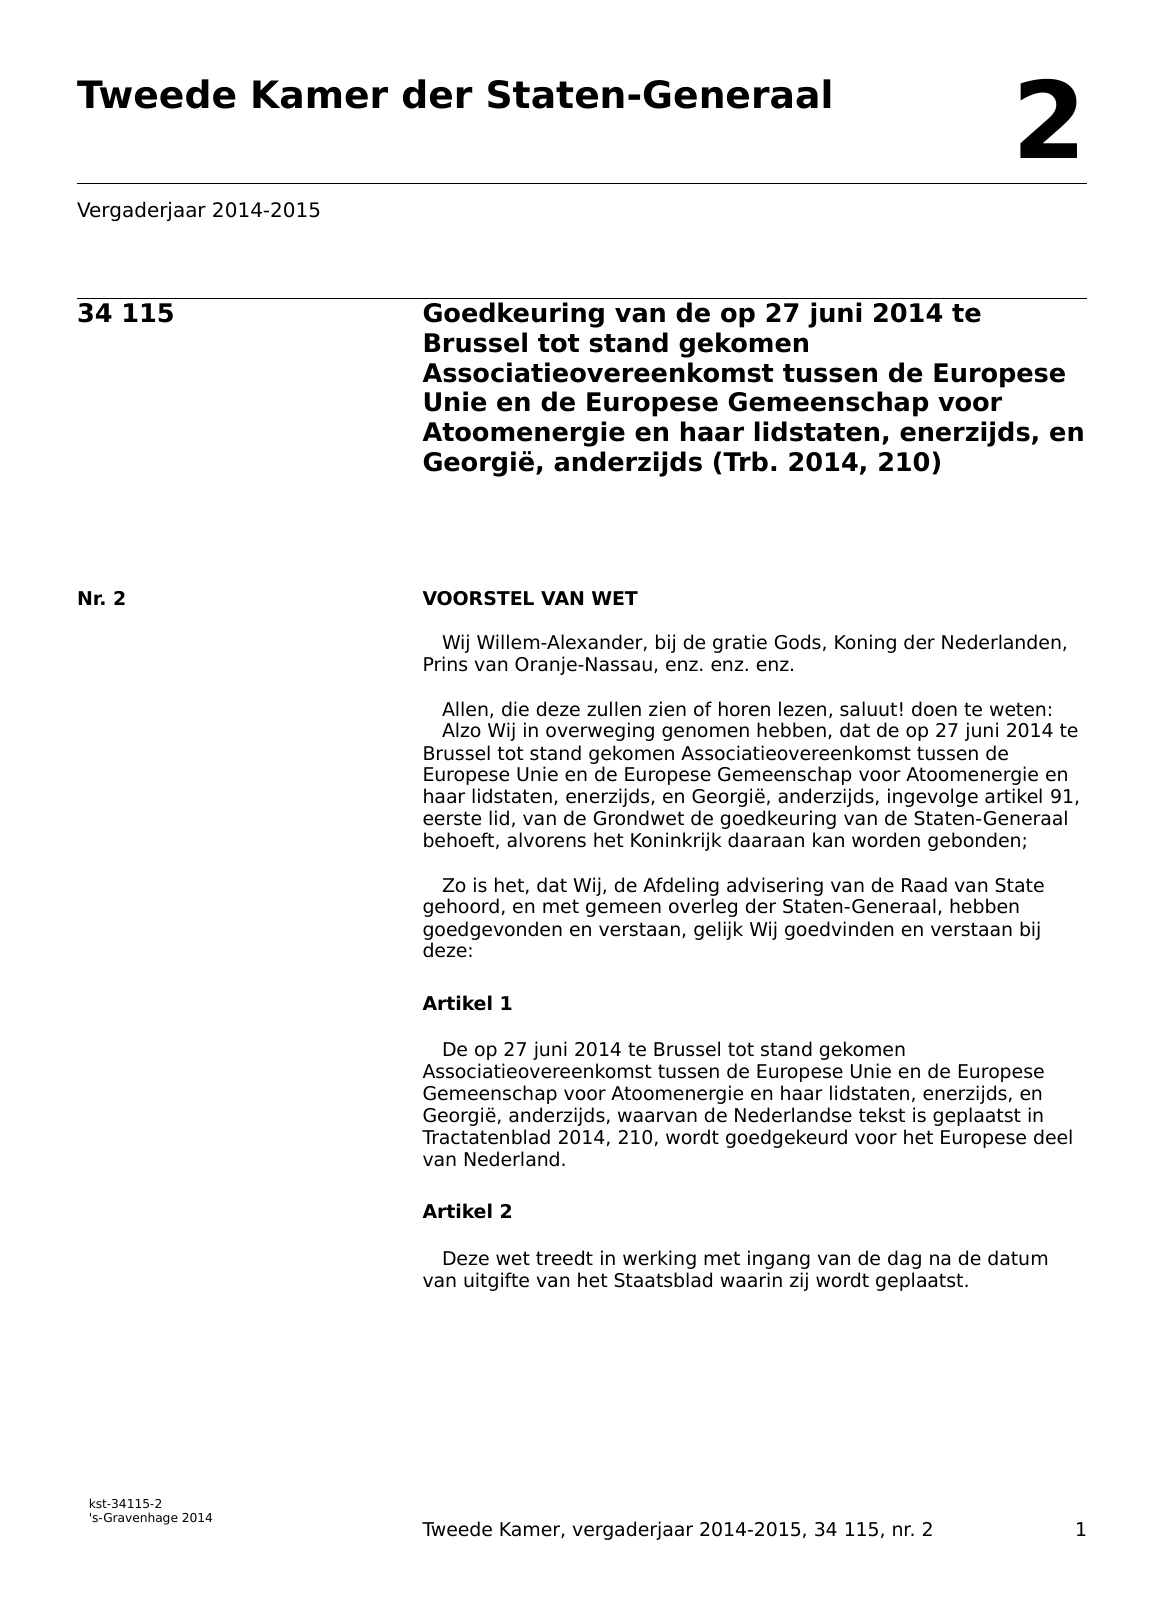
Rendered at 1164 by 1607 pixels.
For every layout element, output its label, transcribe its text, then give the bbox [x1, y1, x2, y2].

text Wij Willem-Alexander, bij de gratie Gods, Koning der Nederlanden, Prins van Oranje-Nassau, enz. enz. enz. [422, 632, 1087, 676]
table_header Tweede Kamer der Staten-Generaal [77, 59, 886, 183]
text Allen, die deze zullen zien of horen lezen, saluut! doen te weten: [422, 698, 1087, 720]
text Zo is het, dat Wij, de Afdeling advisering van de Raad van State gehoord, en met gemeen overleg der Staten-Generaal, hebben goedgevonden en verstaan, gelijk Wij goedvinden en verstaan bij deze: [422, 874, 1087, 962]
text Alzo Wij in overweging genomen hebben, dat de op 27 juni 2014 te Brussel tot stand gekomen Associatieovereenkomst tussen de Europese Unie en de Europese Gemeenschap voor Atoomenergie en haar lidstaten, enerzijds, en Georgië, anderzijds, ingevolge artikel 91, eerste lid, van de Grondwet de goedkeuring van de Staten-Generaal behoeft, alvorens het Koninkrijk daaraan kan worden gebonden; [422, 720, 1087, 852]
table_header 2 [886, 59, 1087, 183]
subtitle Artikel 1 [422, 992, 1087, 1014]
text 's-Gravenhage 2014 [88, 1511, 323, 1525]
subtitle Nr. 2 VOORSTEL VAN WET [77, 588, 1087, 610]
subtitle 34 115 Goedkeuring van de op 27 juni 2014 te Brussel tot stand gekomen Associatieovereenkomst tussen de Europese Unie en de Europese Gemeenschap voor Atoomenergie en haar lidstaten, enerzijds, en Georgië, anderzijds (Trb. 2014, 210) [77, 299, 1087, 477]
text kst-34115-2 [88, 1497, 323, 1511]
text De op 27 juni 2014 te Brussel tot stand gekomen Associatieovereenkomst tussen de Europese Unie en de Europese Gemeenschap voor Atoomenergie en haar lidstaten, enerzijds, en Georgië, anderzijds, waarvan de Nederlandse tekst is geplaatst in Tractatenblad 2014, 210, wordt goedgekeurd voor het Europese deel van Nederland. [422, 1039, 1087, 1171]
subtitle Artikel 2 [422, 1201, 1087, 1223]
table_cell Vergaderjaar 2014-2015 [77, 184, 1087, 298]
text Deze wet treedt in werking met ingang van de dag na de datum van uitgifte van het Staatsblad waarin zij wordt geplaatst. [422, 1248, 1087, 1292]
